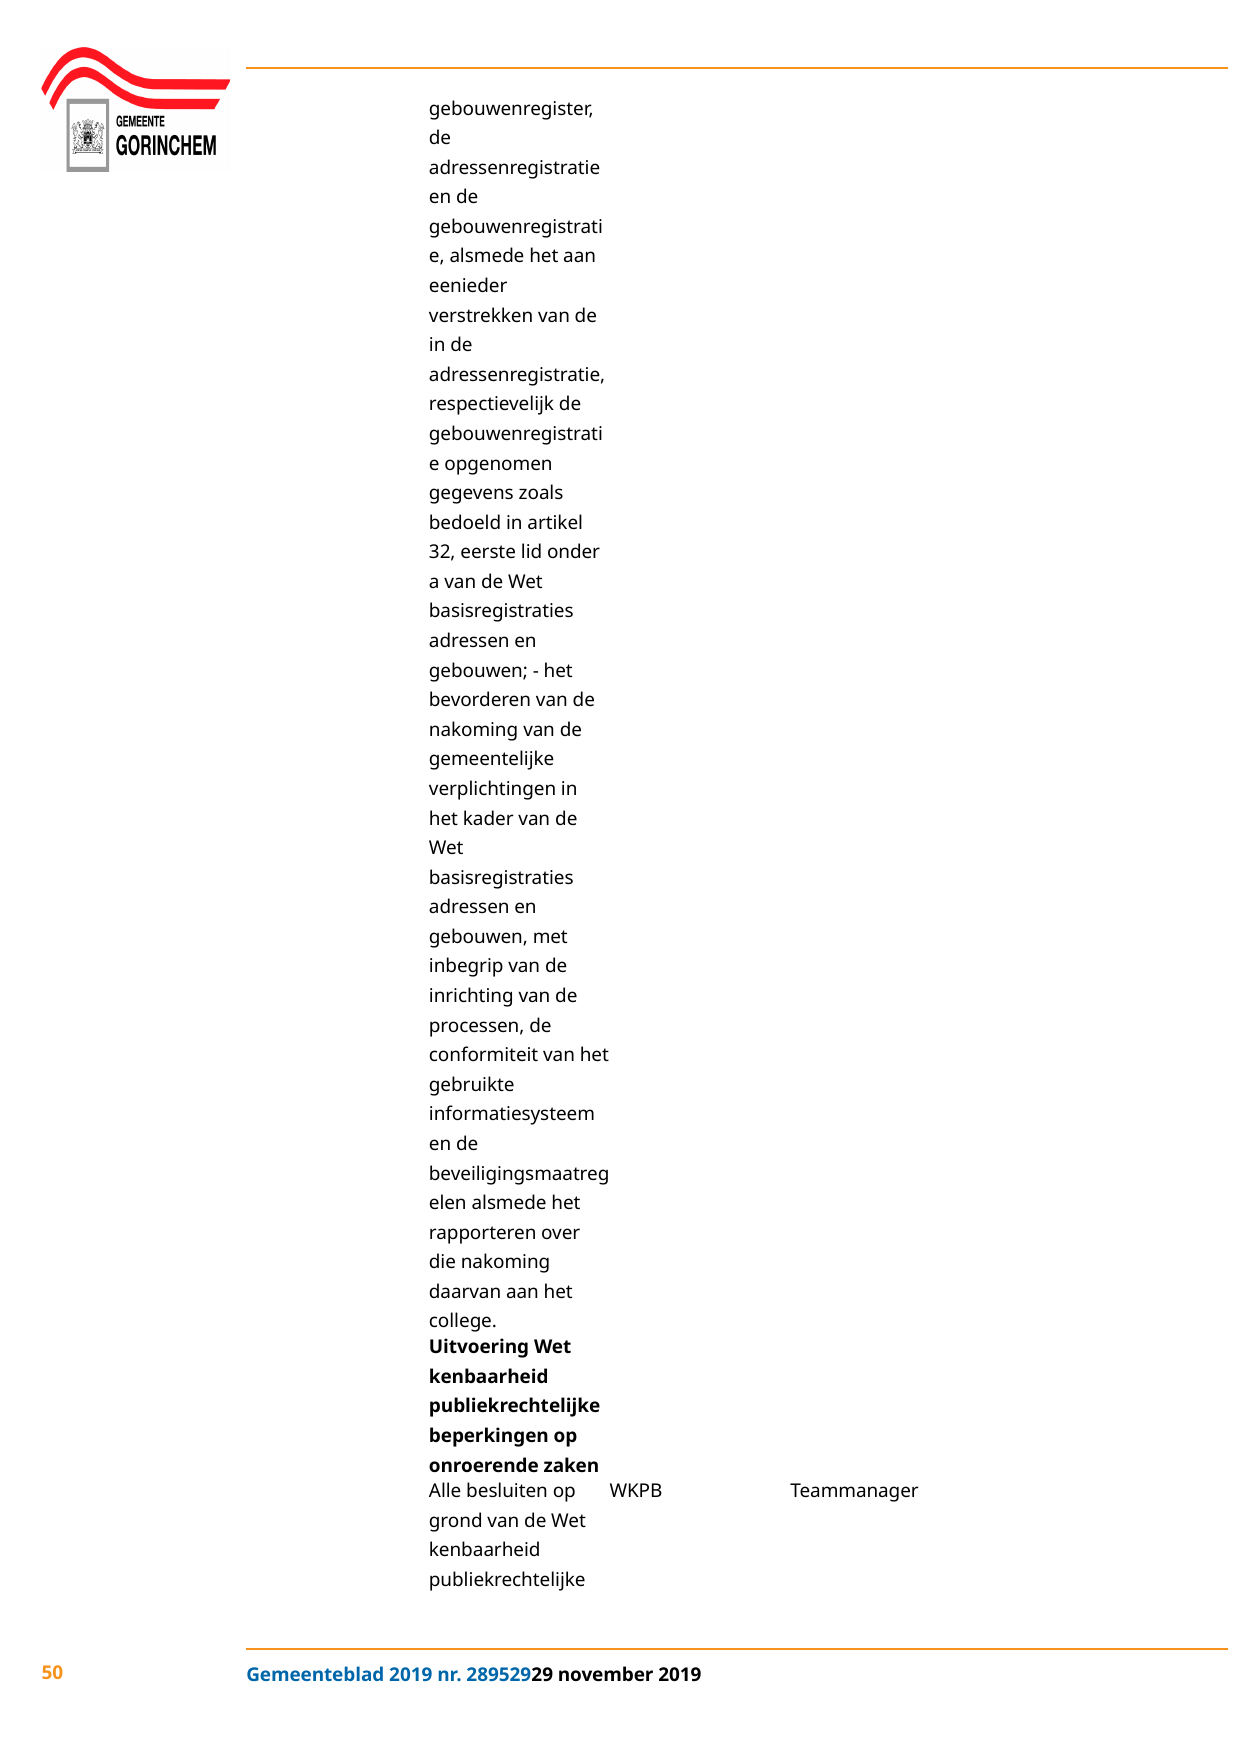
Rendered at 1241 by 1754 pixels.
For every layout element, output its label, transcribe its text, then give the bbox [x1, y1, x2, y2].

table_cell [248, 95, 429, 1333]
table_cell [248, 1334, 429, 1477]
picture [41, 47, 231, 172]
table_cell [790, 95, 971, 1333]
table_cell [971, 1334, 1152, 1477]
table_cell [609, 95, 790, 1333]
table_cell [971, 1478, 1152, 1592]
table_cell [971, 95, 1152, 1333]
table_cell gebouwenregister, de adressenregistratie en de gebouwenregistratie, alsmede het aan eenieder verstrekken van de in de adressenregistratie, respectievelijk de gebouwenregistratie opgenomen gegevens zoals bedoeld in artikel 32, eerste lid onder a van de Wet basisregistraties adressen en gebouwen; - het bevorderen van de nakoming van de gemeentelijke verplichtingen in het kader van de Wet basisregistraties adressen en gebouwen, met inbegrip van de inrichting van de processen, de conformiteit van het gebruikte informatiesysteem en de beveiligingsmaatregelen alsmede het rapporteren over die nakoming daarvan aan het college. [429, 95, 609, 1333]
table_cell [609, 1334, 790, 1477]
table_cell Teammanager [790, 1478, 971, 1592]
table_cell Uitvoering Wet kenbaarheid publiekrechtelijke beperkingen op onroerende zaken [429, 1334, 609, 1477]
table_cell [248, 1478, 429, 1592]
table_cell [790, 1334, 971, 1477]
table_cell Alle besluiten op grond van de Wet kenbaarheid publiekrechtelijke [429, 1478, 609, 1592]
table_cell WKPB [609, 1478, 790, 1592]
